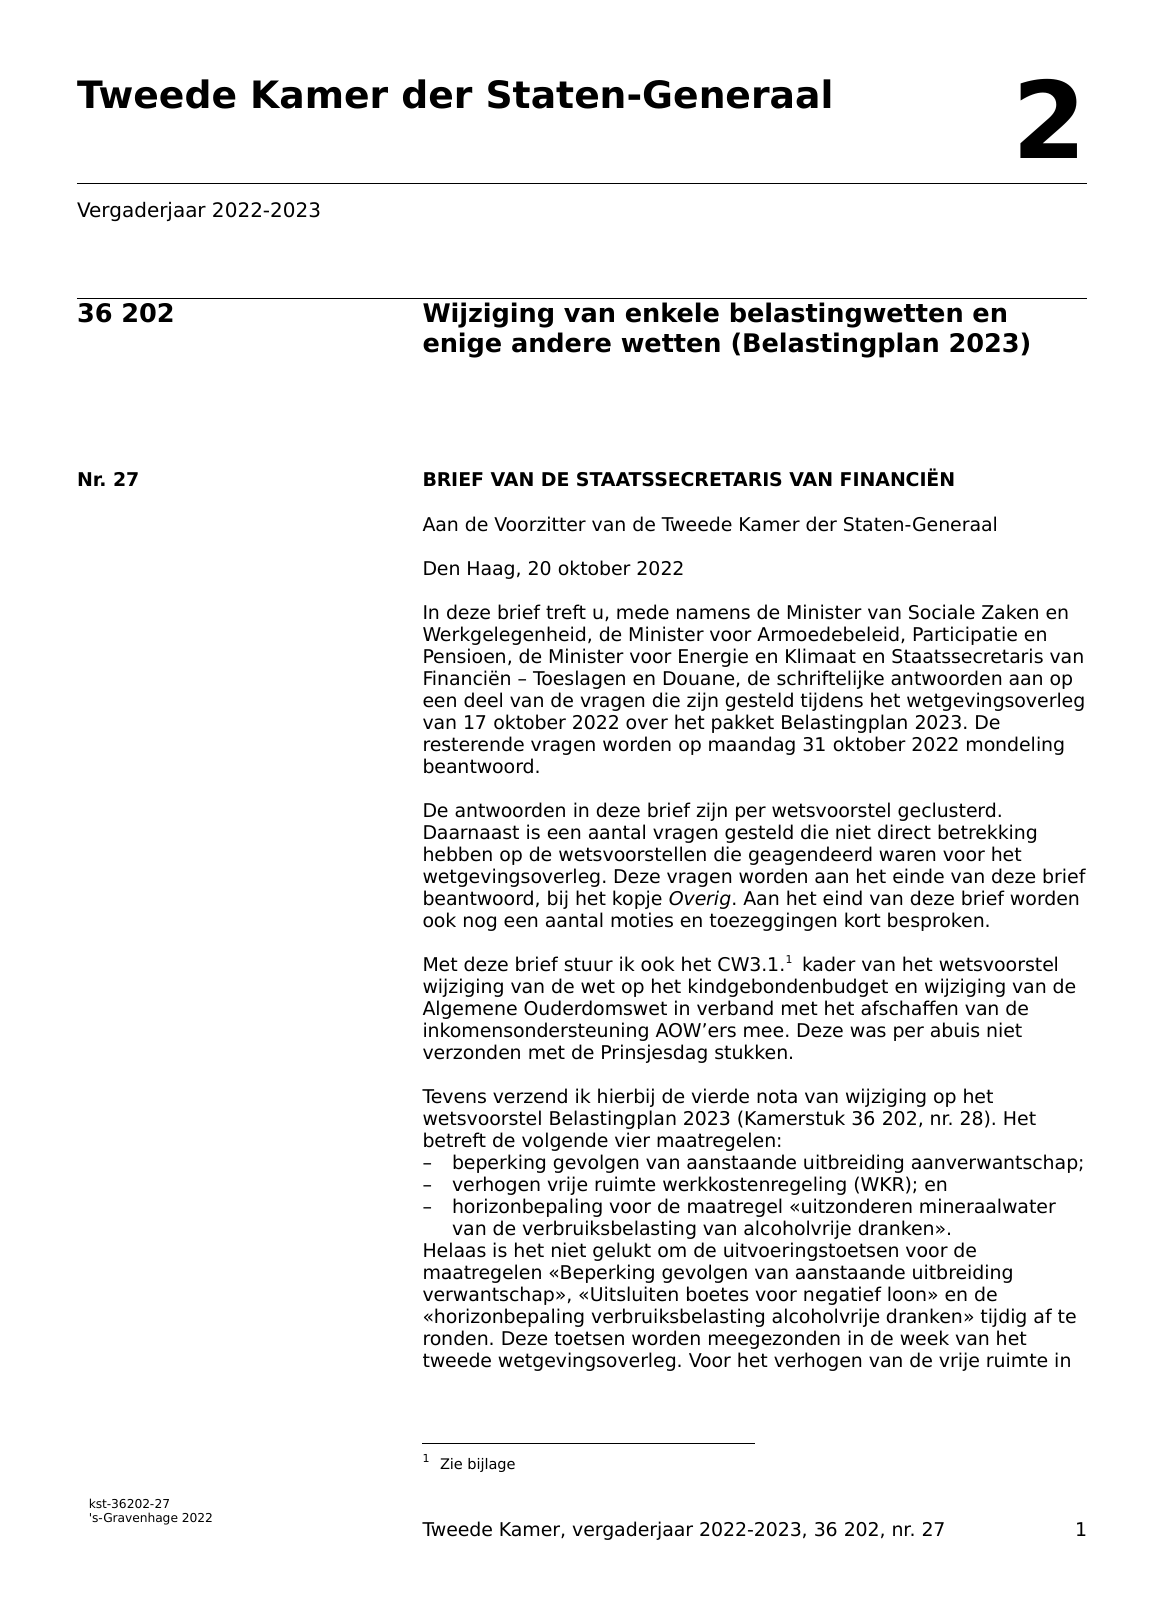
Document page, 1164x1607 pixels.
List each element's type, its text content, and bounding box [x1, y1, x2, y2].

text Met deze brief stuur ik ook het CW3.1. kader van het wetsvoorstel wijziging van de wet op het kindgebondenbudget en wijziging van de Algemene Ouderdomswet in verband met het afschaffen van de inkomensondersteuning AOW’ers mee. Deze was per abuis niet verzonden met de Prinsjesdag stukken. [422, 954, 1087, 1064]
text Den Haag, 20 oktober 2022 [422, 558, 1087, 580]
text Tevens verzend ik hierbij de vierde nota van wijziging op het wetsvoorstel Belastingplan 2023 (Kamerstuk 36 202, nr. 28). Het betreft de volgende vier maatregelen: [422, 1086, 1087, 1152]
subtitle Nr. 27 BRIEF VAN DE STAATSSECRETARIS VAN FINANCIËN [77, 469, 1087, 491]
text De antwoorden in deze brief zijn per wetsvoorstel geclusterd. Daarnaast is een aantal vragen gesteld die niet direct betrekking hebben op de wetsvoorstellen die geagendeerd waren voor het wetgevingsoverleg. Deze vragen worden aan het einde van deze brief beantwoord, bij het kopje Overig. Aan het eind van deze brief worden ook nog een aantal moties en toezeggingen kort besproken. [422, 800, 1087, 932]
subtitle 36 202 Wijziging van enkele belastingwetten en enige andere wetten (Belastingplan 2023) [77, 299, 1087, 358]
text – beperking gevolgen van aanstaande uitbreiding aanverwantschap; [422, 1152, 1087, 1174]
table_cell Vergaderjaar 2022-2023 [77, 184, 1087, 298]
text 's-Gravenhage 2022 [88, 1511, 323, 1525]
table_header Tweede Kamer der Staten-Generaal [77, 59, 886, 183]
text – horizonbepaling voor de maatregel «uitzonderen mineraalwater van de verbruiksbelasting van alcoholvrije dranken». [422, 1196, 1087, 1240]
text Zie bijlage [422, 1452, 1087, 1474]
text – verhogen vrije ruimte werkkostenregeling (WKR); en [422, 1174, 1087, 1196]
text In deze brief treft u, mede namens de Minister van Sociale Zaken en Werkgelegenheid, de Minister voor Armoedebeleid, Participatie en Pensioen, de Minister voor Energie en Klimaat en Staatssecretaris van Financiën – Toeslagen en Douane, de schriftelijke antwoorden aan op een deel van de vragen die zijn gesteld tijdens het wetgevingsoverleg van 17 oktober 2022 over het pakket Belastingplan 2023. De resterende vragen worden op maandag 31 oktober 2022 mondeling beantwoord. [422, 602, 1087, 778]
text Helaas is het niet gelukt om de uitvoeringstoetsen voor de maatregelen «Beperking gevolgen van aanstaande uitbreiding verwantschap», «Uitsluiten boetes voor negatief loon» en de «horizonbepaling verbruiksbelasting alcoholvrije dranken» tijdig af te ronden. Deze toetsen worden meegezonden in de week van het tweede wetgevingsoverleg. Voor het verhogen van de vrije ruimte in [422, 1240, 1087, 1372]
text kst-36202-27 [88, 1497, 323, 1511]
text Aan de Voorzitter van de Tweede Kamer der Staten-Generaal [422, 513, 1087, 536]
table_header 2 [886, 59, 1087, 183]
